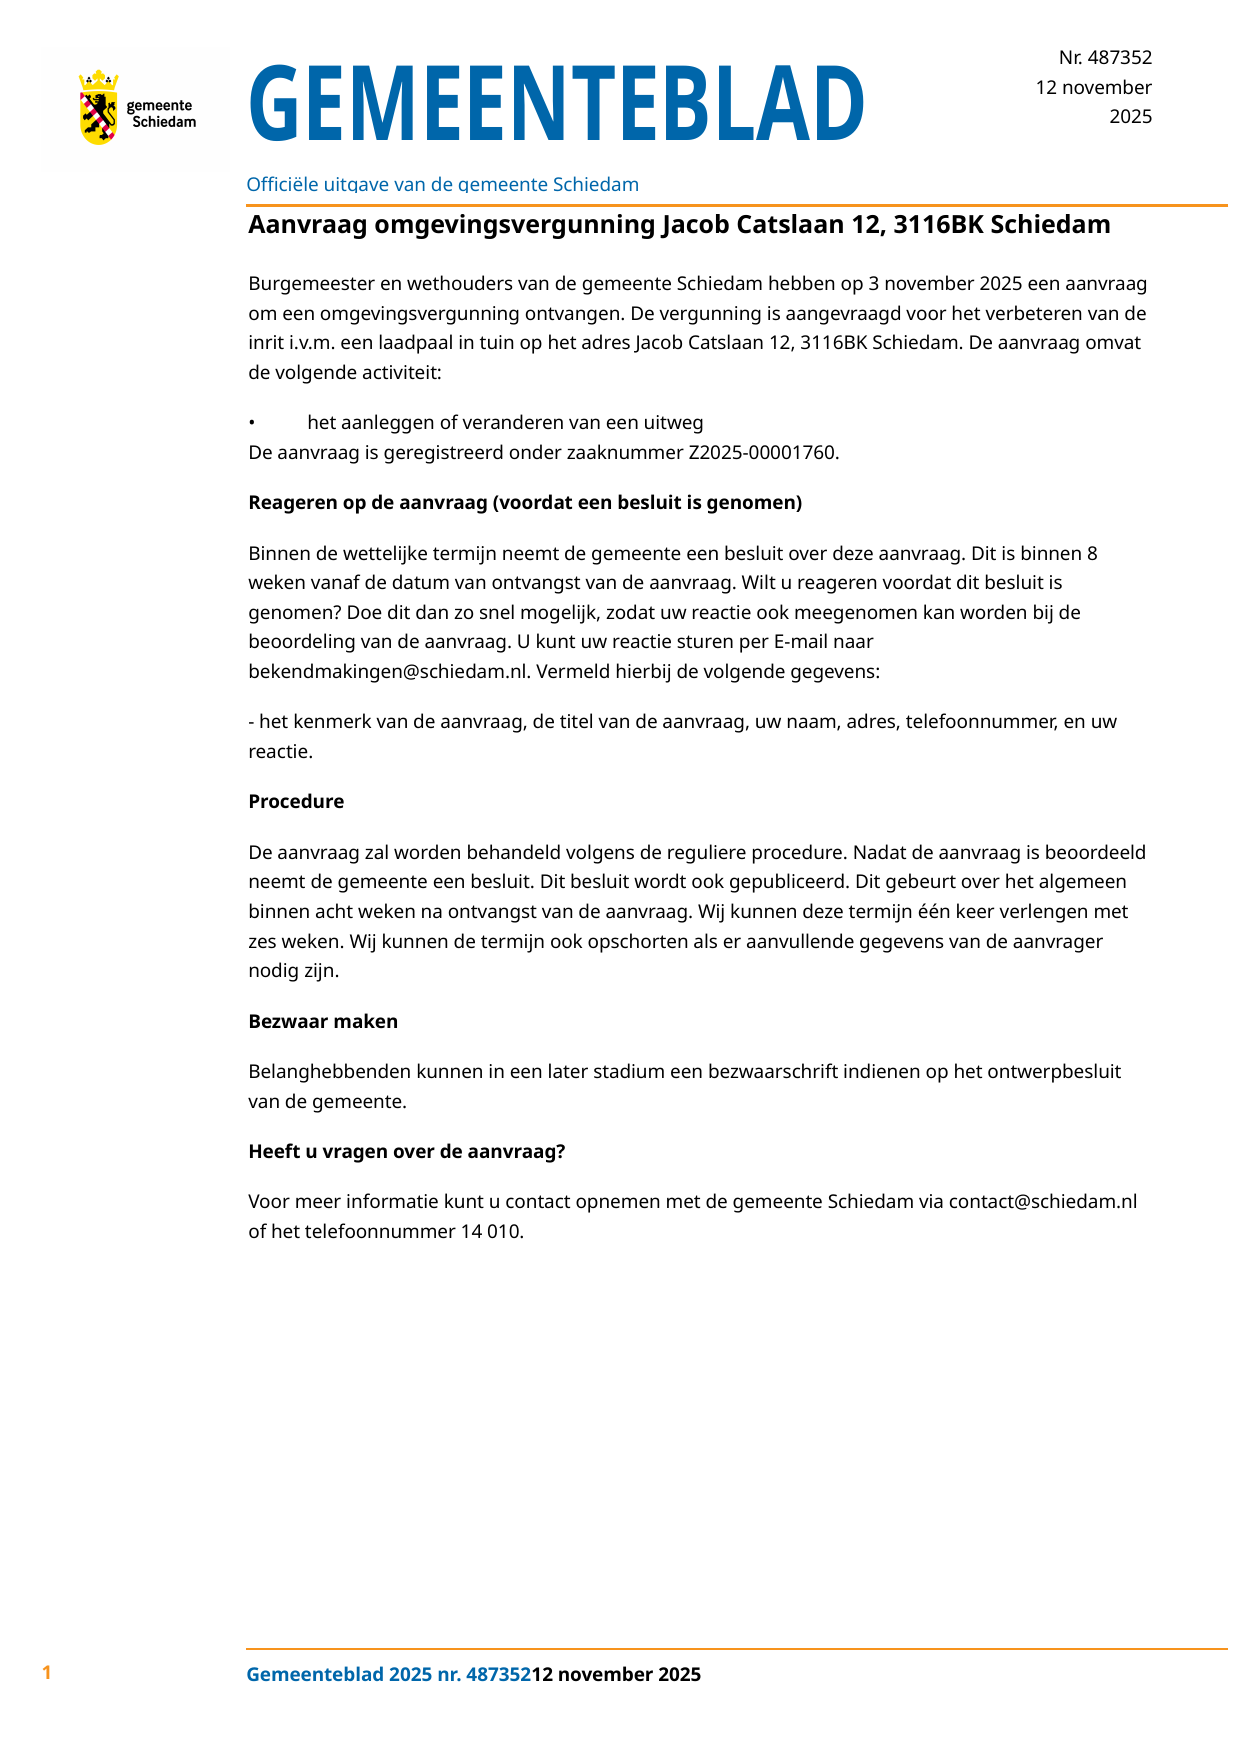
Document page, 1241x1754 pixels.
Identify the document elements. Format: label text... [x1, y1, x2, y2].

text Procedure [248, 789, 1152, 814]
text Aanvraag omgevingsvergunning Jacob Catslaan 12, 3116BK Schiedam [248, 207, 1152, 241]
text De aanvraag is geregistreerd onder zaaknummer Z2025-00001760. [248, 439, 1152, 465]
picture [41, 47, 231, 172]
text - het kenmerk van de aanvraag, de titel van de aanvraag, uw naam, adres, telefoonnummer, en uw reactie. [248, 709, 1152, 764]
text De aanvraag zal worden behandeld volgens de reguliere procedure. Nadat de aanvraag is beoordeeld neemt de gemeente een besluit. Dit besluit wordt ook gepubliceerd. Dit gebeurt over het algemeen binnen acht weken na ontvangst van de aanvraag. Wij kunnen deze termijn één keer verlengen met zes weken. Wij kunnen de termijn ook opschorten als er aanvullende gegevens van de aanvrager nodig zijn. [248, 839, 1152, 983]
text Belanghebbenden kunnen in een later stadium een bezwaarschrift indienen op het ontwerpbesluit van de gemeente. [248, 1058, 1152, 1113]
text Heeft u vragen over de aanvraag? [248, 1138, 1152, 1164]
list het aanleggen of veranderen van een uitweg [248, 409, 1152, 435]
text Bezwaar maken [248, 1008, 1152, 1033]
text Reageren op de aanvraag (voordat een besluit is genomen) [248, 489, 1152, 515]
text Voor meer informatie kunt u contact opnemen met de gemeente Schiedam via contact@schiedam.nl of het telefoonnummer 14 010. [248, 1189, 1152, 1244]
text Binnen de wettelijke termijn neemt de gemeente een besluit over deze aanvraag. Dit is binnen 8 weken vanaf de datum van ontvangst van de aanvraag. Wilt u reageren voordat dit besluit is genomen? Doe dit dan zo snel mogelijk, zodat uw reactie ook meegenomen kan worden bij de beoordeling van de aanvraag. U kunt uw reactie sturen per E-mail naar bekendmakingen@schiedam.nl. Vermeld hierbij de volgende gegevens: [248, 540, 1152, 684]
text Burgemeester en wethouders van de gemeente Schiedam hebben op 3 november 2025 een aanvraag om een omgevingsvergunning ontvangen. De vergunning is aangevraagd voor het verbeteren van de inrit i.v.m. een laadpaal in tuin op het adres Jacob Catslaan 12, 3116BK Schiedam. De aanvraag omvat de volgende activiteit: [248, 270, 1152, 385]
